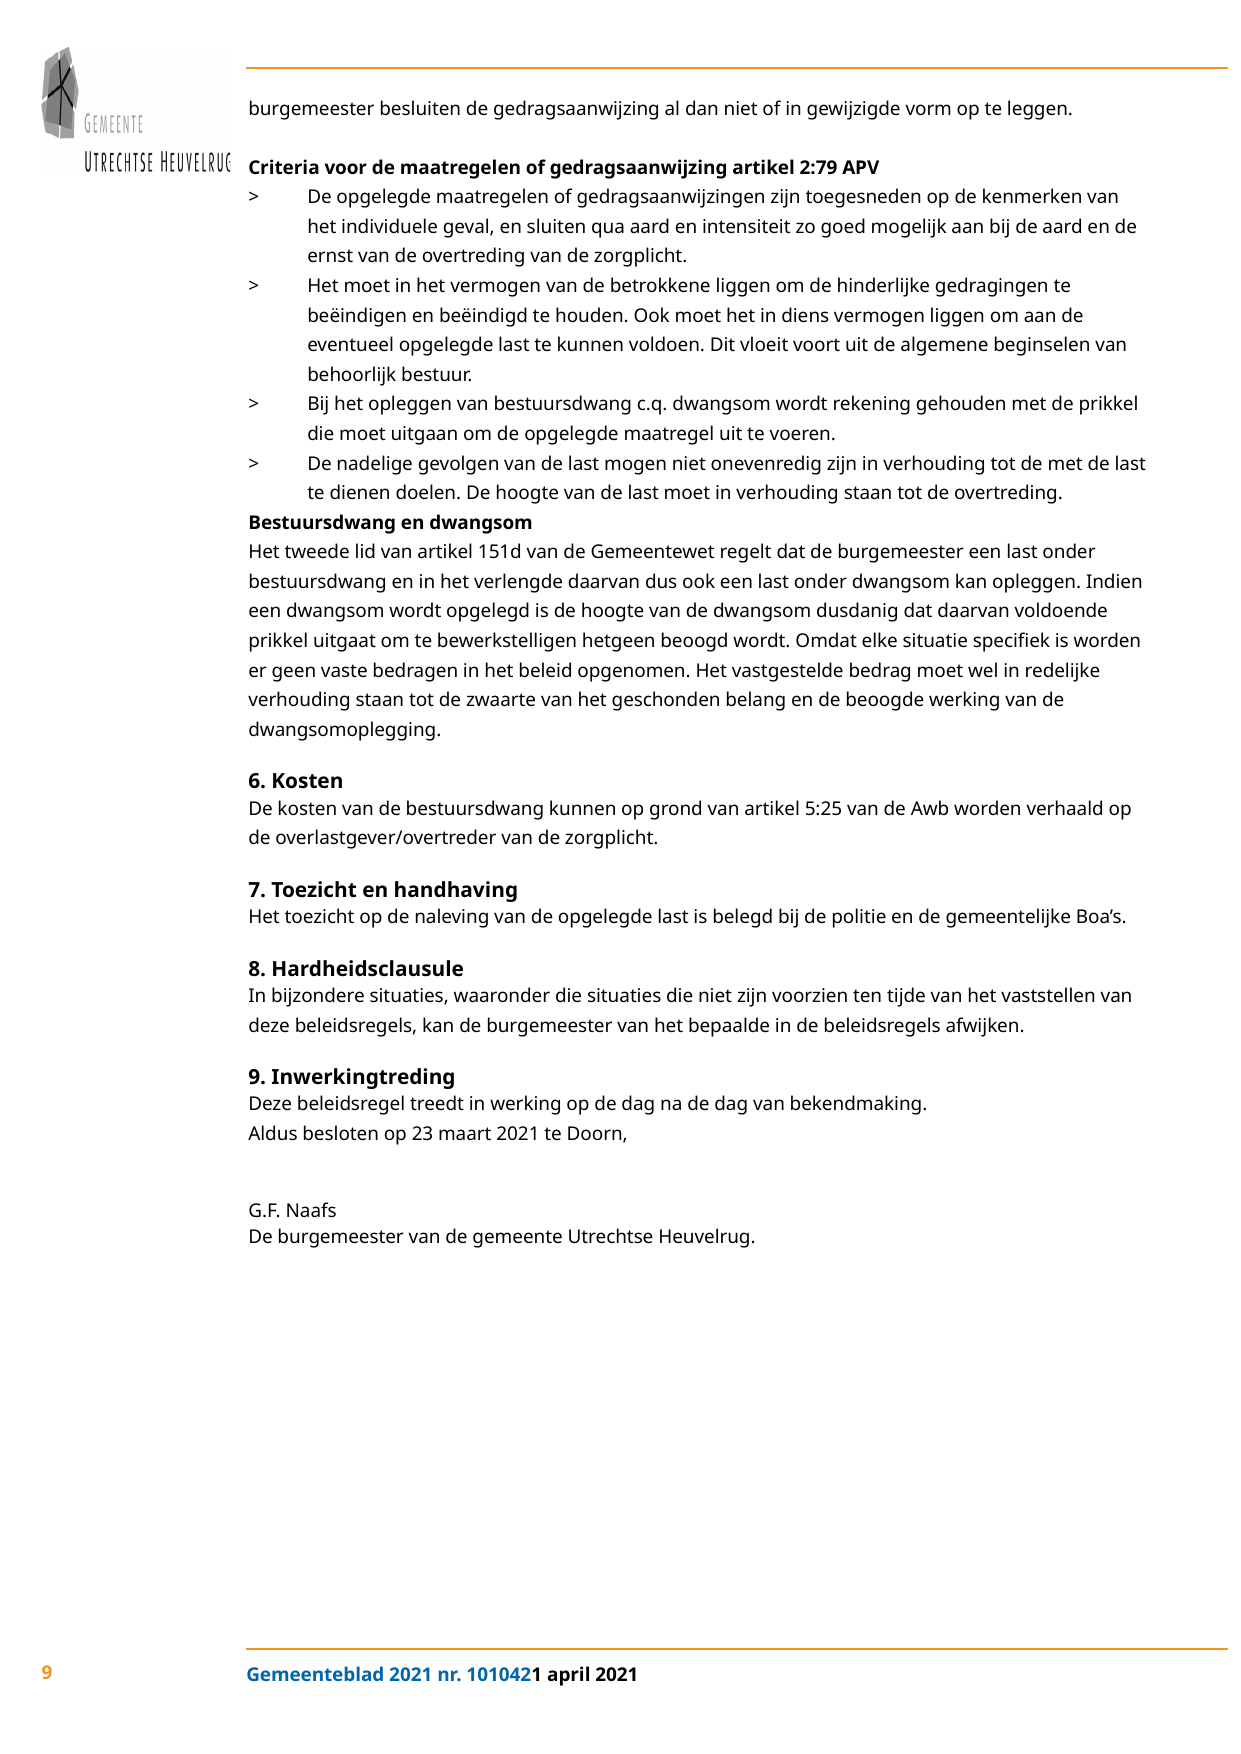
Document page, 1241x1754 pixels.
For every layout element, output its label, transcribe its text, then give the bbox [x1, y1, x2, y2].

text 7. Toezicht en handhaving [248, 875, 1152, 903]
picture [41, 47, 231, 172]
text Het toezicht op de naleving van de opgelegde last is belegd bij de politie en de gemeentelijke Boa’s. [248, 903, 1152, 929]
text 9. Inwerkingtreding [248, 1062, 1152, 1091]
list De opgelegde maatregelen of gedragsaanwijzingen zijn toegesneden op de kenmerken van het individuele geval, en sluiten qua aard en intensiteit zo goed mogelijk aan bij de aard en de ernst van de overtreding van de zorgplicht. [248, 183, 1152, 268]
text 6. Kosten [248, 766, 1152, 795]
text Deze beleidsregel treedt in werking op de dag na de dag van bekendmaking. [248, 1091, 1152, 1116]
text burgemeester besluiten de gedragsaanwijzing al dan niet of in gewijzigde vorm op te leggen. [248, 95, 1152, 121]
list Het moet in het vermogen van de betrokkene liggen om de hinderlijke gedragingen te beëindigen en beëindigd te houden. Ook moet het in diens vermogen liggen om aan de eventueel opgelegde last te kunnen voldoen. Dit vloeit voort uit de algemene beginselen van behoorlijk bestuur. [248, 272, 1152, 387]
text De burgemeester van de gemeente Utrechtse Heuvelrug. [248, 1223, 1152, 1249]
text Criteria voor de maatregelen of gedragsaanwijzing artikel 2:79 APV [248, 154, 1152, 180]
text Aldus besloten op 23 maart 2021 te Doorn, [248, 1120, 1152, 1146]
text De kosten van de bestuursdwang kunnen op grond van artikel 5:25 van de Awb worden verhaald op de overlastgever/overtreder van de zorgplicht. [248, 795, 1152, 850]
text Het tweede lid van artikel 151d van de Gemeentewet regelt dat de burgemeester een last onder bestuursdwang en in het verlengde daarvan dus ook een last onder dwangsom kan opleggen. Indien een dwangsom wordt opgelegd is de hoogte van de dwangsom dusdanig dat daarvan voldoende prikkel uitgaat om te bewerkstelligen hetgeen beoogd wordt. Omdat elke situatie specifiek is worden er geen vaste bedragen in het beleid opgenomen. Het vastgestelde bedrag moet wel in redelijke verhouding staan tot de zwaarte van het geschonden belang en de beoogde werking van de dwangsomoplegging. [248, 538, 1152, 742]
text In bijzondere situaties, waaronder die situaties die niet zijn voorzien ten tijde van het vaststellen van deze beleidsregels, kan de burgemeester van het bepaalde in de beleidsregels afwijken. [248, 982, 1152, 1037]
list De nadelige gevolgen van de last mogen niet onevenredig zijn in verhouding tot de met de last te dienen doelen. De hoogte van de last moet in verhouding staan tot de overtreding. [248, 450, 1152, 505]
list Bij het opleggen van bestuursdwang c.q. dwangsom wordt rekening gehouden met de prikkel die moet uitgaan om de opgelegde maatregel uit te voeren. [248, 391, 1152, 446]
text Bestuursdwang en dwangsom [248, 509, 1152, 535]
text G.F. Naafs [248, 1197, 1152, 1223]
text 8. Hardheidsclausule [248, 954, 1152, 982]
